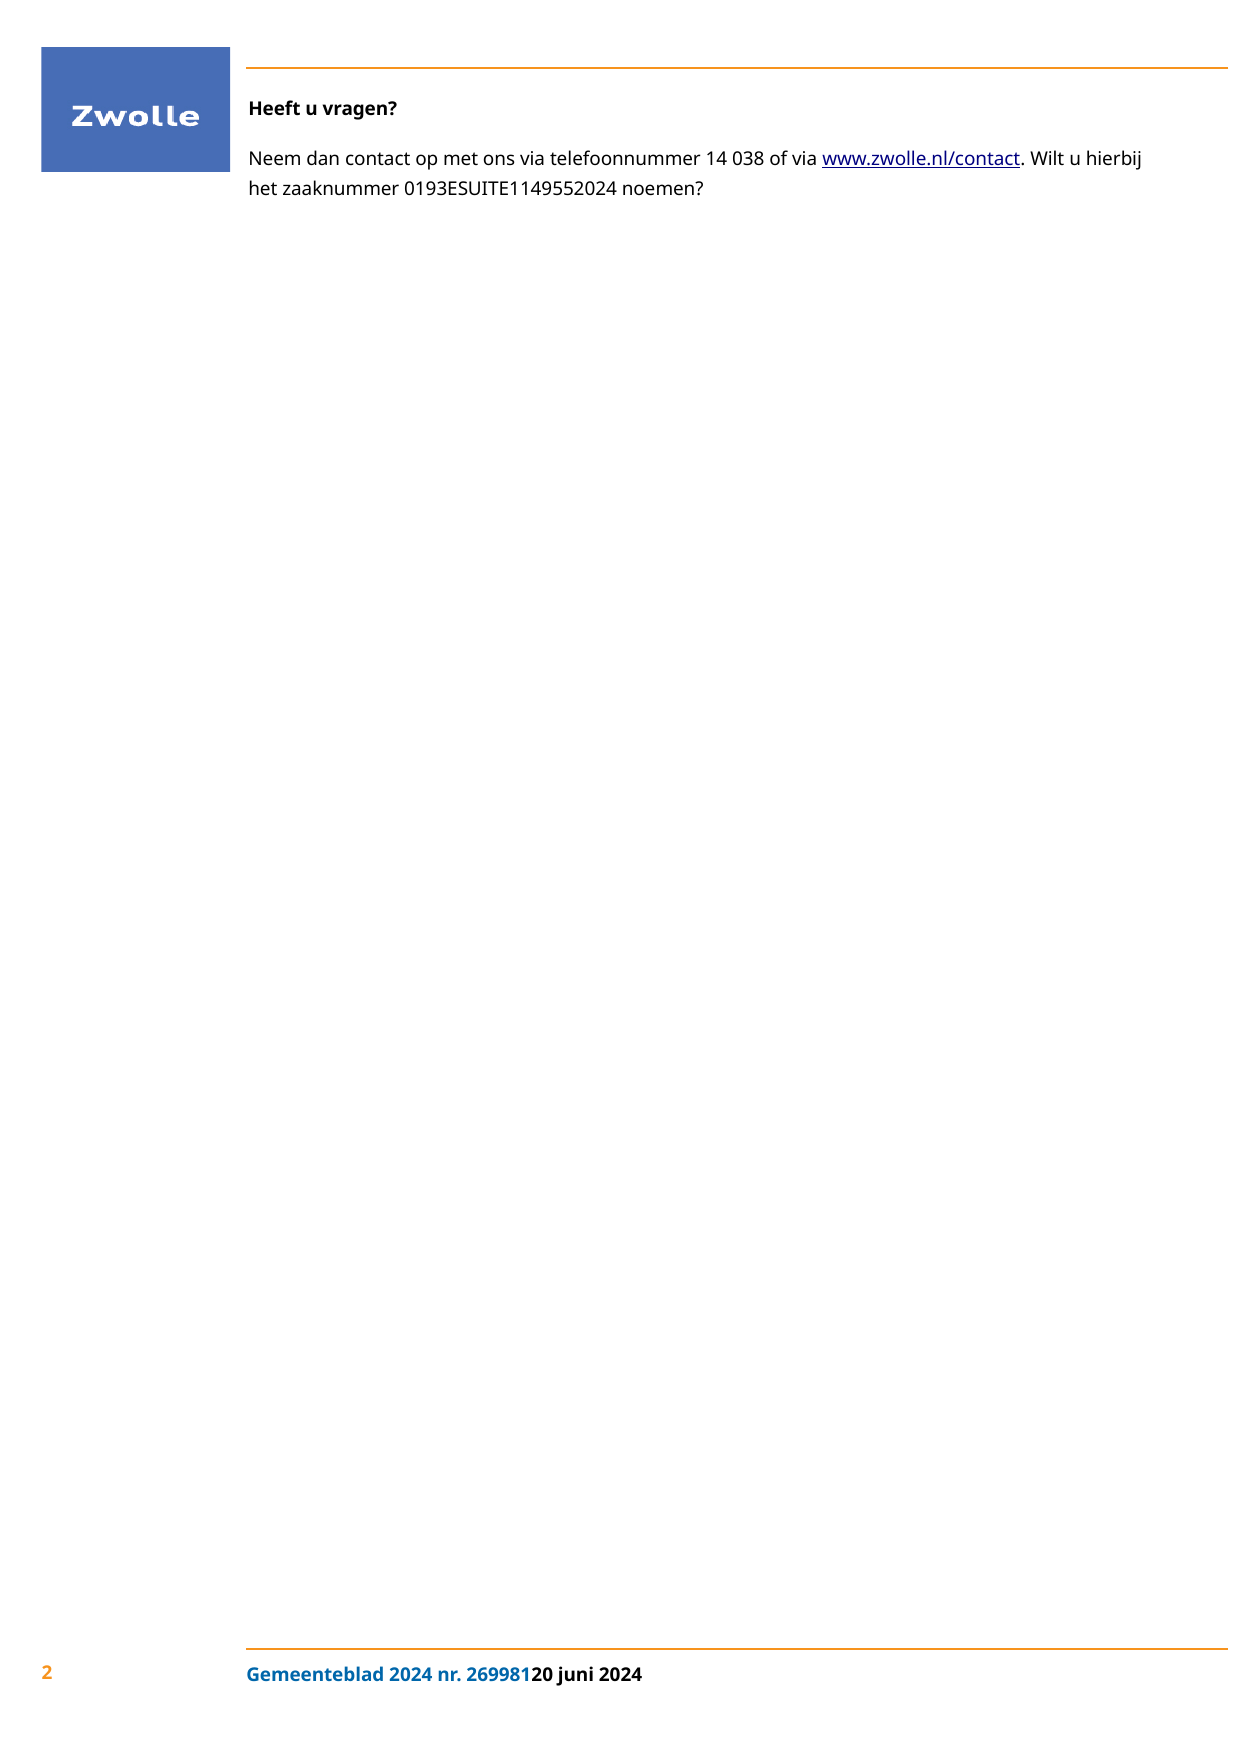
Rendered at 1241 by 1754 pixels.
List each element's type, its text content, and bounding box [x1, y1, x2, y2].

text Neem dan contact op met ons via telefoonnummer 14 038 of via www.zwolle.nl/contact. Wilt u hierbij het zaaknummer 0193ESUITE1149552024 noemen? [248, 145, 1152, 201]
text Heeft u vragen? [248, 95, 1152, 121]
picture [41, 47, 231, 172]
